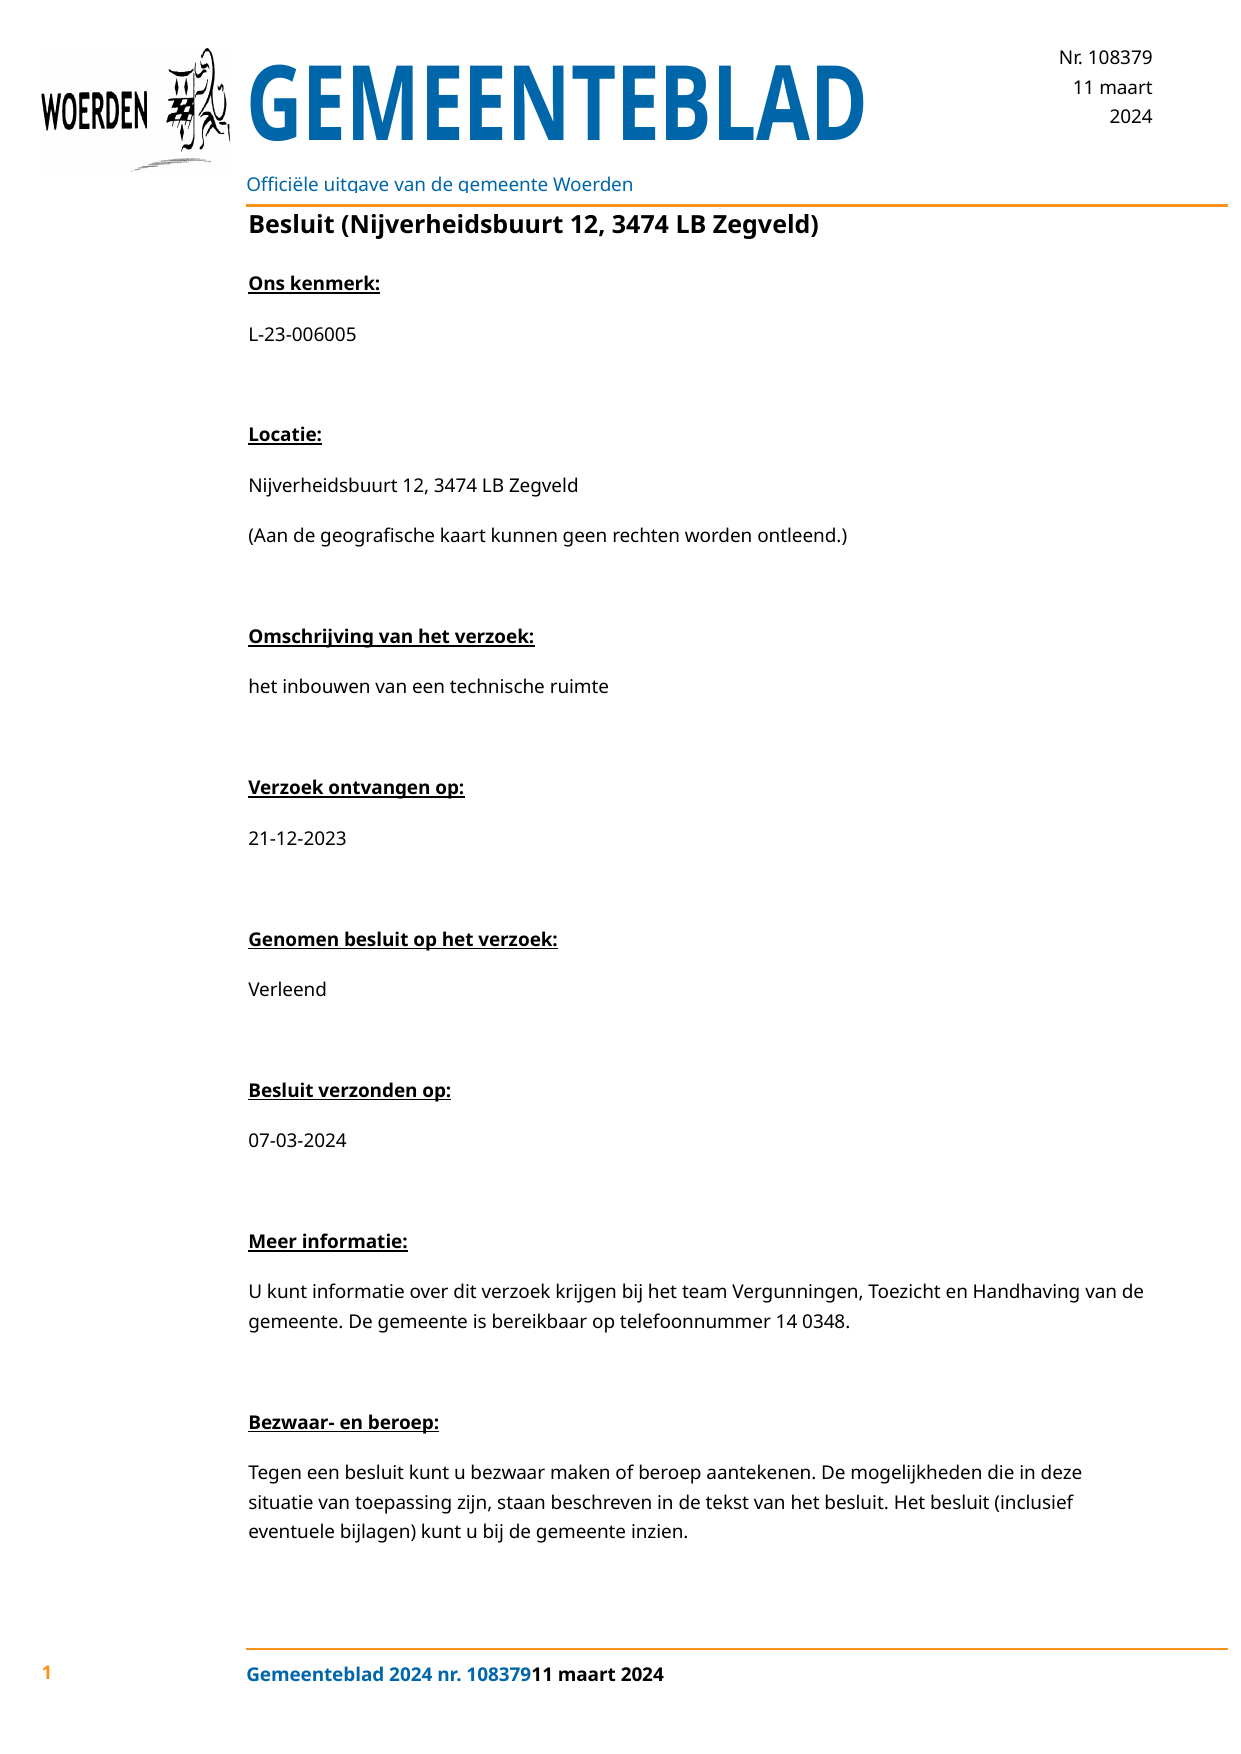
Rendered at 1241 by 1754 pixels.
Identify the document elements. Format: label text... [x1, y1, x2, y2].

text 07-03-2024 [248, 1127, 1152, 1153]
text Meer informatie: [248, 1228, 1152, 1254]
text Genomen besluit op het verzoek: [248, 926, 1152, 951]
text Tegen een besluit kunt u bezwaar maken of beroep aantekenen. De mogelijkheden die in deze situatie van toepassing zijn, staan beschreven in de tekst van het besluit. Het besluit (inclusief eventuele bijlagen) kunt u bij de gemeente inzien. [248, 1459, 1152, 1544]
text Verzoek ontvangen op: [248, 774, 1152, 800]
text Nijverheidsbuurt 12, 3474 LB Zegveld [248, 472, 1152, 498]
text Bezwaar- en beroep: [248, 1409, 1152, 1435]
text 21-12-2023 [248, 825, 1152, 851]
text Ons kenmerk: [248, 270, 1152, 296]
text Verleend [248, 976, 1152, 1002]
text Locatie: [248, 422, 1152, 447]
text Besluit (Nijverheidsbuurt 12, 3474 LB Zegveld) [248, 207, 1152, 241]
text (Aan de geografische kaart kunnen geen rechten worden ontleend.) [248, 522, 1152, 548]
text het inbouwen van een technische ruimte [248, 674, 1152, 699]
picture [41, 47, 231, 172]
text L-23-006005 [248, 321, 1152, 346]
text U kunt informatie over dit verzoek krijgen bij het team Vergunningen, Toezicht en Handhaving van de gemeente. De gemeente is bereikbaar op telefoonnummer 14 0348. [248, 1279, 1152, 1334]
text Omschrijving van het verzoek: [248, 623, 1152, 649]
text Besluit verzonden op: [248, 1077, 1152, 1103]
